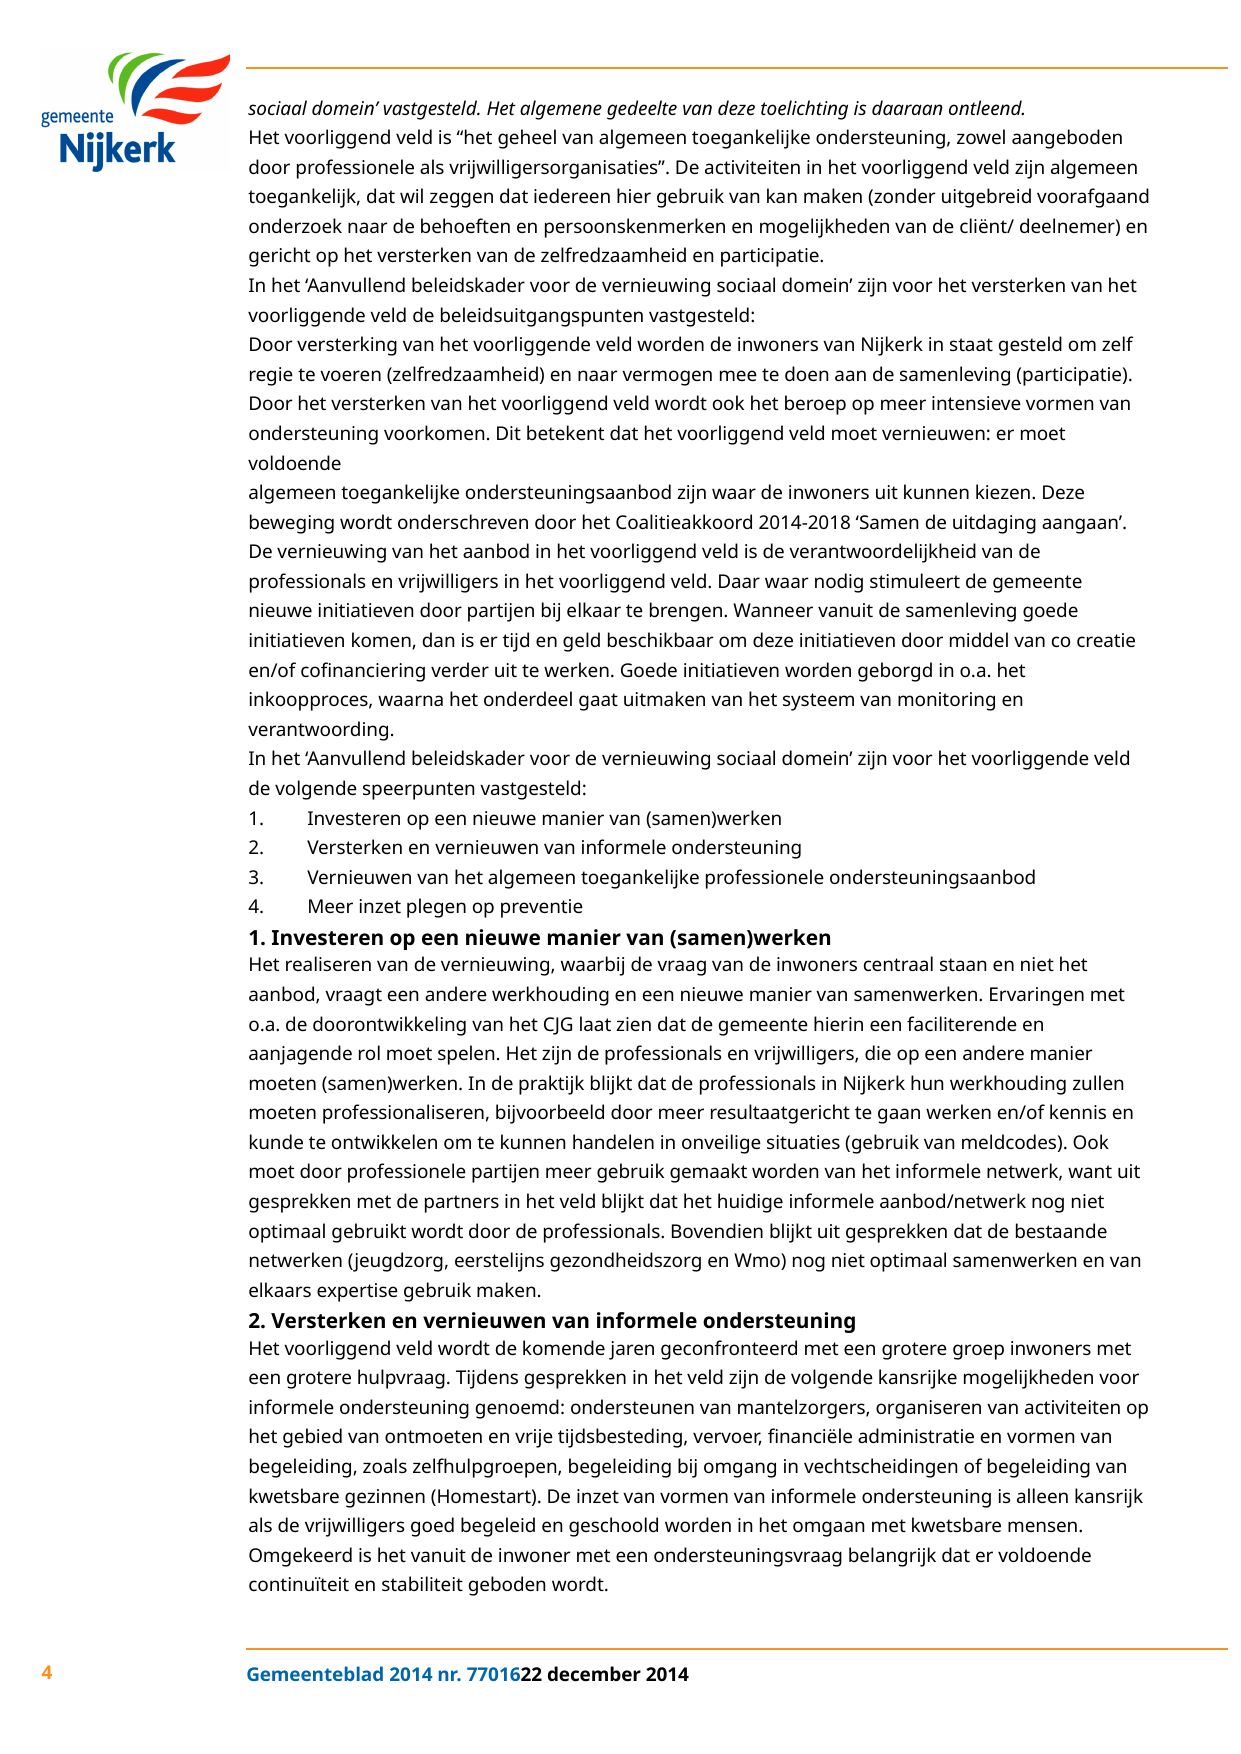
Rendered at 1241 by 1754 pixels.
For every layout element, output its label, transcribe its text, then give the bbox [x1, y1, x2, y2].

text In het ‘Aanvullend beleidskader voor de vernieuwing sociaal domein’ zijn voor het voorliggende veld de volgende speerpunten vastgesteld: [248, 746, 1152, 801]
text Door versterking van het voorliggende veld worden de inwoners van Nijkerk in staat gesteld om zelf regie te voeren (zelfredzaamheid) en naar vermogen mee te doen aan de samenleving (participatie). Door het versterken van het voorliggend veld wordt ook het beroep op meer intensieve vormen van ondersteuning voorkomen. Dit betekent dat het voorliggend veld moet vernieuwen: er moet voldoende [248, 331, 1152, 476]
text In het ‘Aanvullend beleidskader voor de vernieuwing sociaal domein’ zijn voor het versterken van het voorliggende veld de beleidsuitgangspunten vastgesteld: [248, 272, 1152, 328]
text sociaal domein’ vastgesteld. Het algemene gedeelte van deze toelichting is daaraan ontleend. [248, 95, 1152, 121]
picture [41, 47, 231, 172]
text De vernieuwing van het aanbod in het voorliggend veld is de verantwoordelijkheid van de professionals en vrijwilligers in het voorliggend veld. Daar waar nodig stimuleert de gemeente nieuwe initiatieven door partijen bij elkaar te brengen. Wanneer vanuit de samenleving goede initiatieven komen, dan is er tijd en geld beschikbaar om deze initiatieven door middel van co creatie en/of cofinanciering verder uit te werken. Goede initiatieven worden geborgd in o.a. het inkoopproces, waarna het onderdeel gaat uitmaken van het systeem van monitoring en verantwoording. [248, 538, 1152, 742]
list Vernieuwen van het algemeen toegankelijke professionele ondersteuningsaanbod [248, 864, 1152, 890]
text algemeen toegankelijke ondersteuningsaanbod zijn waar de inwoners uit kunnen kiezen. Deze beweging wordt onderschreven door het Coalitieakkoord 2014-2018 ‘Samen de uitdaging aangaan’. [248, 479, 1152, 535]
list Meer inzet plegen op preventie [248, 893, 1152, 919]
text Het realiseren van de vernieuwing, waarbij de vraag van de inwoners centraal staan en niet het aanbod, vraagt een andere werkhouding en een nieuwe manier van samenwerken. Ervaringen met o.a. de doorontwikkeling van het CJG laat zien dat de gemeente hierin een faciliterende en aanjagende rol moet spelen. Het zijn de professionals en vrijwilligers, die op een andere manier moeten (samen)werken. In de praktijk blijkt dat de professionals in Nijkerk hun werkhouding zullen moeten professionaliseren, bijvoorbeeld door meer resultaatgericht te gaan werken en/of kennis en kunde te ontwikkelen om te kunnen handelen in onveilige situaties (gebruik van meldcodes). Ook moet door professionele partijen meer gebruik gemaakt worden van het informele netwerk, want uit gesprekken met de partners in het veld blijkt dat het huidige informele aanbod/netwerk nog niet optimaal gebruikt wordt door de professionals. Bovendien blijkt uit gesprekken dat de bestaande netwerken (jeugdzorg, eerstelijns gezondheidszorg en Wmo) nog niet optimaal samenwerken en van elkaars expertise gebruik maken. [248, 952, 1152, 1303]
text Omgekeerd is het vanuit de inwoner met een ondersteuningsvraag belangrijk dat er voldoende continuïteit en stabiliteit geboden wordt. [248, 1542, 1152, 1597]
text 1. Investeren op een nieuwe manier van (samen)werken [248, 923, 1152, 952]
text 2. Versterken en vernieuwen van informele ondersteuning [248, 1307, 1152, 1335]
list Investeren op een nieuwe manier van (samen)werken [248, 805, 1152, 831]
list Versterken en vernieuwen van informele ondersteuning [248, 834, 1152, 860]
text Het voorliggend veld is “het geheel van algemeen toegankelijke ondersteuning, zowel aangeboden door professionele als vrijwilligersorganisaties”. De activiteiten in het voorliggend veld zijn algemeen toegankelijk, dat wil zeggen dat iedereen hier gebruik van kan maken (zonder uitgebreid voorafgaand onderzoek naar de behoeften en persoonskenmerken en mogelijkheden van de cliënt/ deelnemer) en gericht op het versterken van de zelfredzaamheid en participatie. [248, 124, 1152, 268]
text Het voorliggend veld wordt de komende jaren geconfronteerd met een grotere groep inwoners met een grotere hulpvraag. Tijdens gesprekken in het veld zijn de volgende kansrijke mogelijkheden voor informele ondersteuning genoemd: ondersteunen van mantelzorgers, organiseren van activiteiten op het gebied van ontmoeten en vrije tijdsbesteding, vervoer, financiële administratie en vormen van begeleiding, zoals zelfhulpgroepen, begeleiding bij omgang in vechtscheidingen of begeleiding van kwetsbare gezinnen (Homestart). De inzet van vormen van informele ondersteuning is alleen kansrijk als de vrijwilligers goed begeleid en geschoold worden in het omgaan met kwetsbare mensen. [248, 1335, 1152, 1538]
